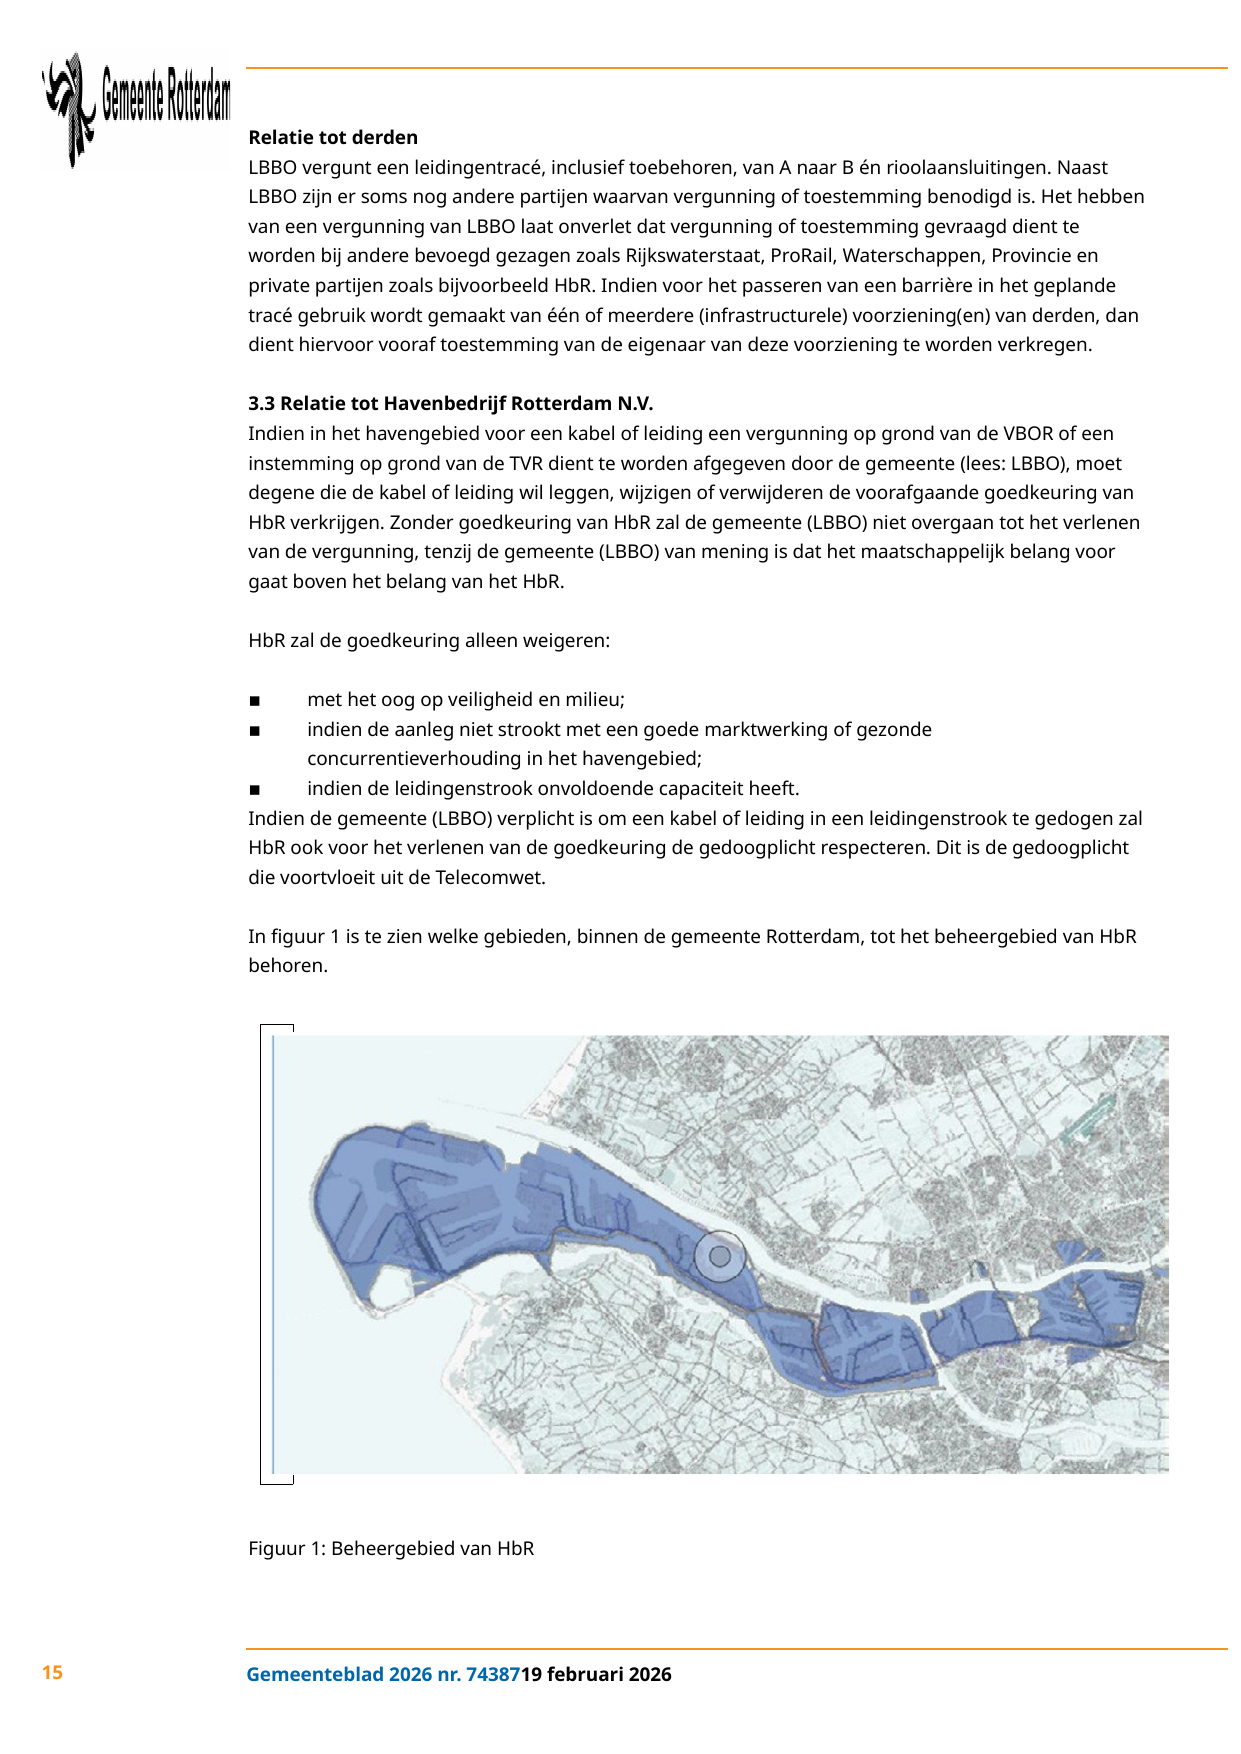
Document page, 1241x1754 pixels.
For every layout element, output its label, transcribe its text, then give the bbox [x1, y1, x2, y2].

text Indien in het havengebied voor een kabel of leiding een vergunning op grond van de VBOR of een instemming op grond van de TVR dient te worden afgegeven door de gemeente (lees: LBBO), moet degene die de kabel of leiding wil leggen, wijzigen of verwijderen de voorafgaande goedkeuring van HbR verkrijgen. Zonder goedkeuring van HbR zal de gemeente (LBBO) niet overgaan tot het verlenen van de vergunning, tenzij de gemeente (LBBO) van mening is dat het maatschappelijk belang voor gaat boven het belang van het HbR. [248, 420, 1152, 594]
list met het oog op veiligheid en milieu; [248, 686, 1152, 712]
text In figuur 1 is te zien welke gebieden, binnen de gemeente Rotterdam, tot het beheergebied van HbR behoren. [248, 923, 1152, 978]
text Relatie tot derden [248, 124, 1152, 150]
list indien de leidingenstrook onvoldoende capaciteit heeft. [248, 775, 1152, 801]
text 3.3 Relatie tot Havenbedrijf Rotterdam N.V. [248, 391, 1152, 416]
list indien de aanleg niet strookt met een goede marktwerking of gezonde concurrentieverhouding in het havengebied; [248, 716, 1152, 771]
text Indien de gemeente (LBBO) verplicht is om een kabel of leiding in een leidingenstrook te gedogen zal HbR ook voor het verlenen van de goedkeuring de gedoogplicht respecteren. Dit is de gedoogplicht die voortvloeit uit de Telecomwet. [248, 805, 1152, 890]
text HbR zal de goedkeuring alleen weigeren: [248, 627, 1152, 653]
text Figuur 1: Beheergebied van HbR [248, 1535, 1152, 1560]
picture [41, 47, 231, 172]
picture [268, 1032, 1173, 1475]
text LBBO vergunt een leidingentracé, inclusief toebehoren, van A naar B én rioolaansluitingen. Naast LBBO zijn er soms nog andere partijen waarvan vergunning of toestemming benodigd is. Het hebben van een vergunning van LBBO laat onverlet dat vergunning of toestemming gevraagd dient te worden bij andere bevoegd gezagen zoals Rijkswaterstaat, ProRail, Waterschappen, Provincie en private partijen zoals bijvoorbeeld HbR. Indien voor het passeren van een barrière in het geplande tracé gebruik wordt gemaakt van één of meerdere (infrastructurele) voorziening(en) van derden, dan dient hiervoor vooraf toestemming van de eigenaar van deze voorziening te worden verkregen. [248, 154, 1152, 357]
